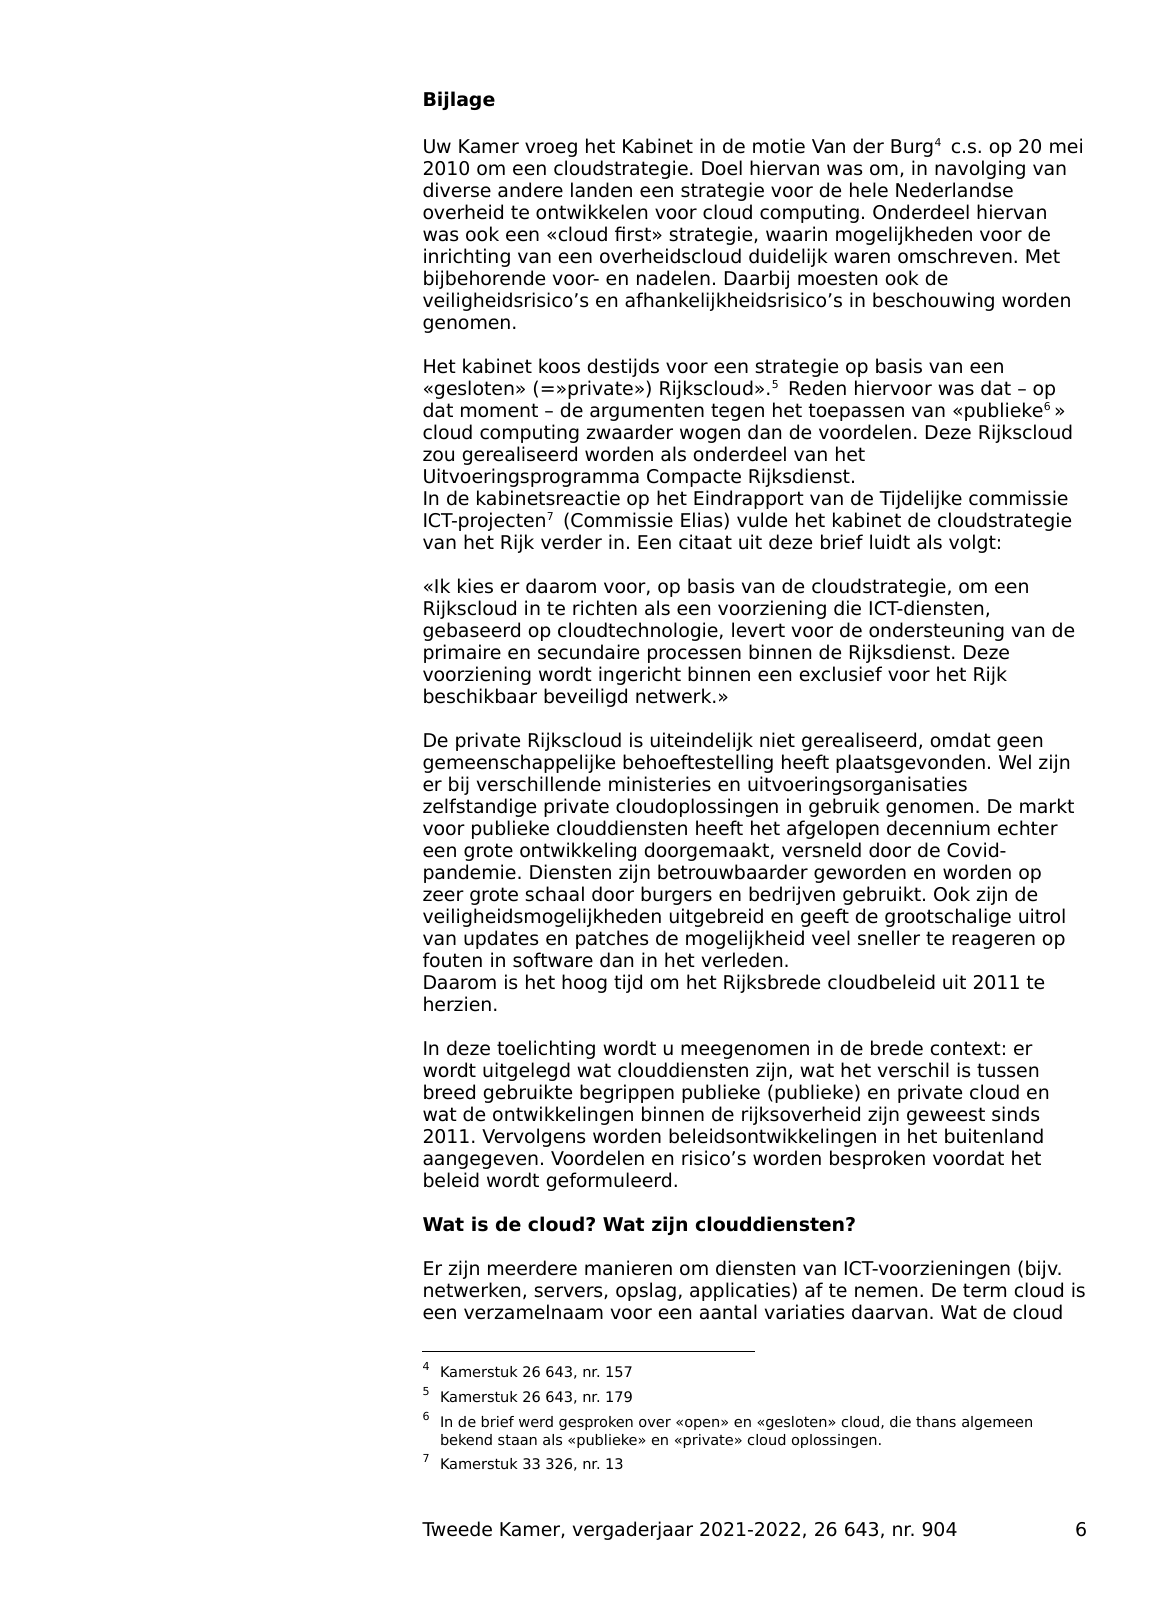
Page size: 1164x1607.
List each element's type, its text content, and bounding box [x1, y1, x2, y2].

text Uw Kamer vroeg het Kabinet in de motie Van der Burg c.s. op 20 mei 2010 om een cloudstrategie. Doel hiervan was om, in navolging van diverse andere landen een strategie voor de hele Nederlandse overheid te ontwikkelen voor cloud computing. Onderdeel hiervan was ook een «cloud first» strategie, waarin mogelijkheden voor de inrichting van een overheidscloud duidelijk waren omschreven. Met bijbehorende voor- en nadelen. Daarbij moesten ook de veiligheidsrisico’s en afhankelijkheidsrisico’s in beschouwing worden genomen. [422, 136, 1087, 334]
text In deze toelichting wordt u meegenomen in de brede context: er wordt uitgelegd wat clouddiensten zijn, wat het verschil is tussen breed gebruikte begrippen publieke (publieke) en private cloud en wat de ontwikkelingen binnen de rijksoverheid zijn geweest sinds 2011. Vervolgens worden beleidsontwikkelingen in het buitenland aangegeven. Voordelen en risico’s worden besproken voordat het beleid wordt geformuleerd. [422, 1038, 1087, 1192]
text Kamerstuk 33 326, nr. 13 [422, 1452, 1087, 1474]
text «Ik kies er daarom voor, op basis van de cloudstrategie, om een Rijkscloud in te richten als een voorziening die ICT-diensten, gebaseerd op cloudtechnologie, levert voor de ondersteuning van de primaire en secundaire processen binnen de Rijksdienst. Deze voorziening wordt ingericht binnen een exclusief voor het Rijk beschikbaar beveiligd netwerk.» [422, 576, 1087, 708]
text Er zijn meerdere manieren om diensten van ICT-voorzieningen (bijv. netwerken, servers, opslag, applicaties) af te nemen. De term cloud is een verzamelnaam voor een aantal variaties daarvan. Wat de cloud [422, 1258, 1087, 1324]
subtitle Bijlage [77, 89, 1087, 111]
text Kamerstuk 26 643, nr. 157 [422, 1360, 1087, 1382]
text In de kabinetsreactie op het Eindrapport van de Tijdelijke commissie ICT-projecten (Commissie Elias) vulde het kabinet de cloudstrategie van het Rijk verder in. Een citaat uit deze brief luidt als volgt: [422, 488, 1087, 554]
text Het kabinet koos destijds voor een strategie op basis van een «gesloten» (=»private») Rijkscloud». Reden hiervoor was dat – op dat moment – de argumenten tegen het toepassen van «publieke» cloud computing zwaarder wogen dan de voordelen. Deze Rijkscloud zou gerealiseerd worden als onderdeel van het Uitvoeringsprogramma Compacte Rijksdienst. [422, 356, 1087, 488]
text Daarom is het hoog tijd om het Rijksbrede cloudbeleid uit 2011 te herzien. [422, 972, 1087, 1016]
text De private Rijkscloud is uiteindelijk niet gerealiseerd, omdat geen gemeenschappelijke behoeftestelling heeft plaatsgevonden. Wel zijn er bij verschillende ministeries en uitvoeringsorganisaties zelfstandige private cloudoplossingen in gebruik genomen. De markt voor publieke clouddiensten heeft het afgelopen decennium echter een grote ontwikkeling doorgemaakt, versneld door de Covid-pandemie. Diensten zijn betrouwbaarder geworden en worden op zeer grote schaal door burgers en bedrijven gebruikt. Ook zijn de veiligheidsmogelijkheden uitgebreid en geeft de grootschalige uitrol van updates en patches de mogelijkheid veel sneller te reageren op fouten in software dan in het verleden. [422, 730, 1087, 972]
subtitle Wat is de cloud? Wat zijn clouddiensten? [422, 1214, 1087, 1236]
text Kamerstuk 26 643, nr. 179 [422, 1385, 1087, 1407]
text In de brief werd gesproken over «open» en «gesloten» cloud, die thans algemeen bekend staan als «publieke» en «private» cloud oplossingen. [422, 1410, 1087, 1449]
